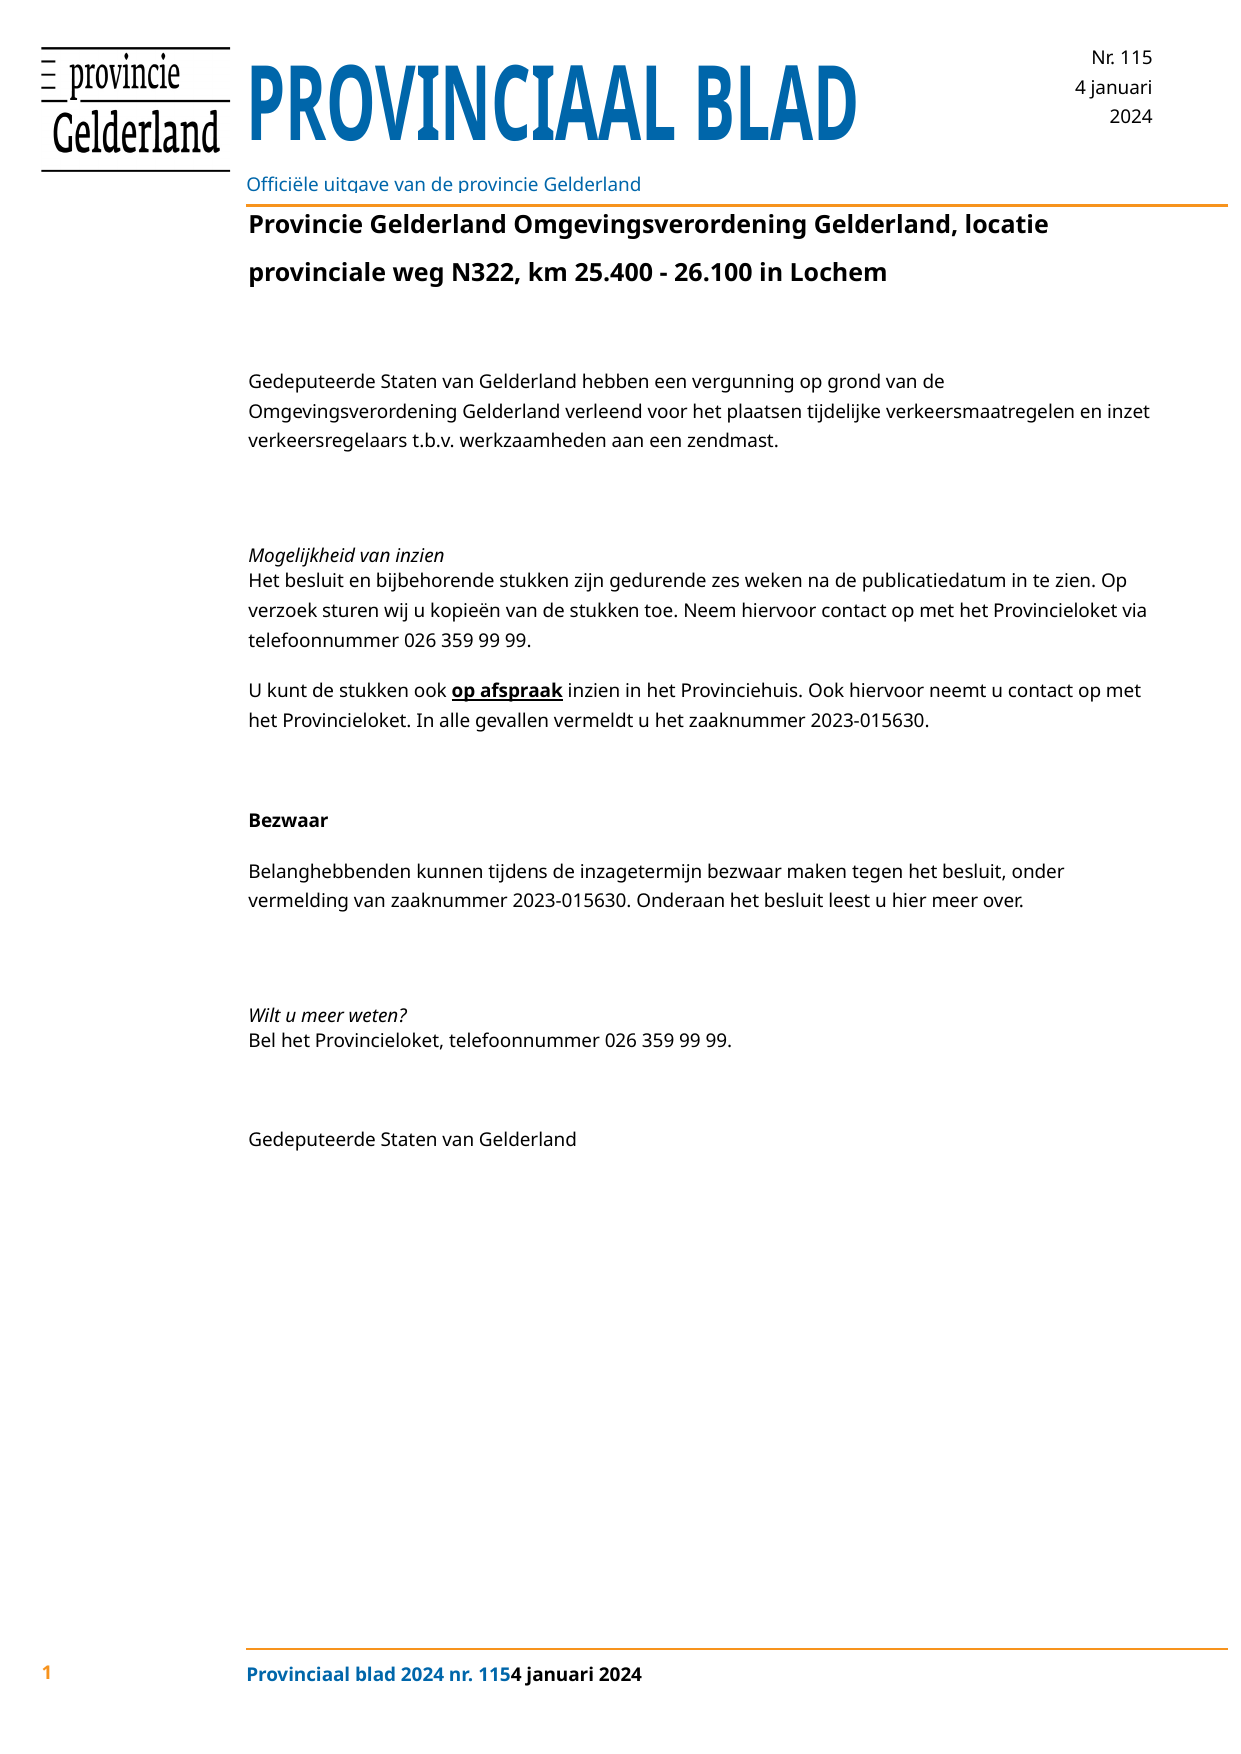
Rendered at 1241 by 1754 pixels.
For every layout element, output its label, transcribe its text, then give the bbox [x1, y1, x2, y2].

text Mogelijkheid van inzien [248, 542, 1152, 568]
text Bel het Provincieloket, telefoonnummer 026 359 99 99. [248, 1028, 1152, 1053]
picture [41, 47, 231, 172]
text Gedeputeerde Staten van Gelderland [248, 1126, 1152, 1152]
text Gedeputeerde Staten van Gelderland hebben een vergunning op grond van de Omgevingsverordening Gelderland verleend voor het plaatsen tijdelijke verkeersmaatregelen en inzet verkeersregelaars t.b.v. werkzaamheden aan een zendmast. [248, 368, 1152, 453]
text Bezwaar [248, 808, 1152, 833]
text Provincie Gelderland Omgevingsverordening Gelderland, locatie provinciale weg N322, km 25.400 - 26.100 in Lochem [248, 207, 1152, 288]
text U kunt de stukken ook op afspraak inzien in het Provinciehuis. Ook hiervoor neemt u contact op met het Provincieloket. In alle gevallen vermeldt u het zaaknummer 2023-015630. [248, 677, 1152, 732]
text Wilt u meer weten? [248, 1002, 1152, 1028]
text Het besluit en bijbehorende stukken zijn gedurende zes weken na de publicatiedatum in te zien. Op verzoek sturen wij u kopieën van de stukken toe. Neem hiervoor contact op met het Provincieloket via telefoonnummer 026 359 99 99. [248, 568, 1152, 652]
text Belanghebbenden kunnen tijdens de inzagetermijn bezwaar maken tegen het besluit, onder vermelding van zaaknummer 2023-015630. Onderaan het besluit leest u hier meer over. [248, 858, 1152, 913]
